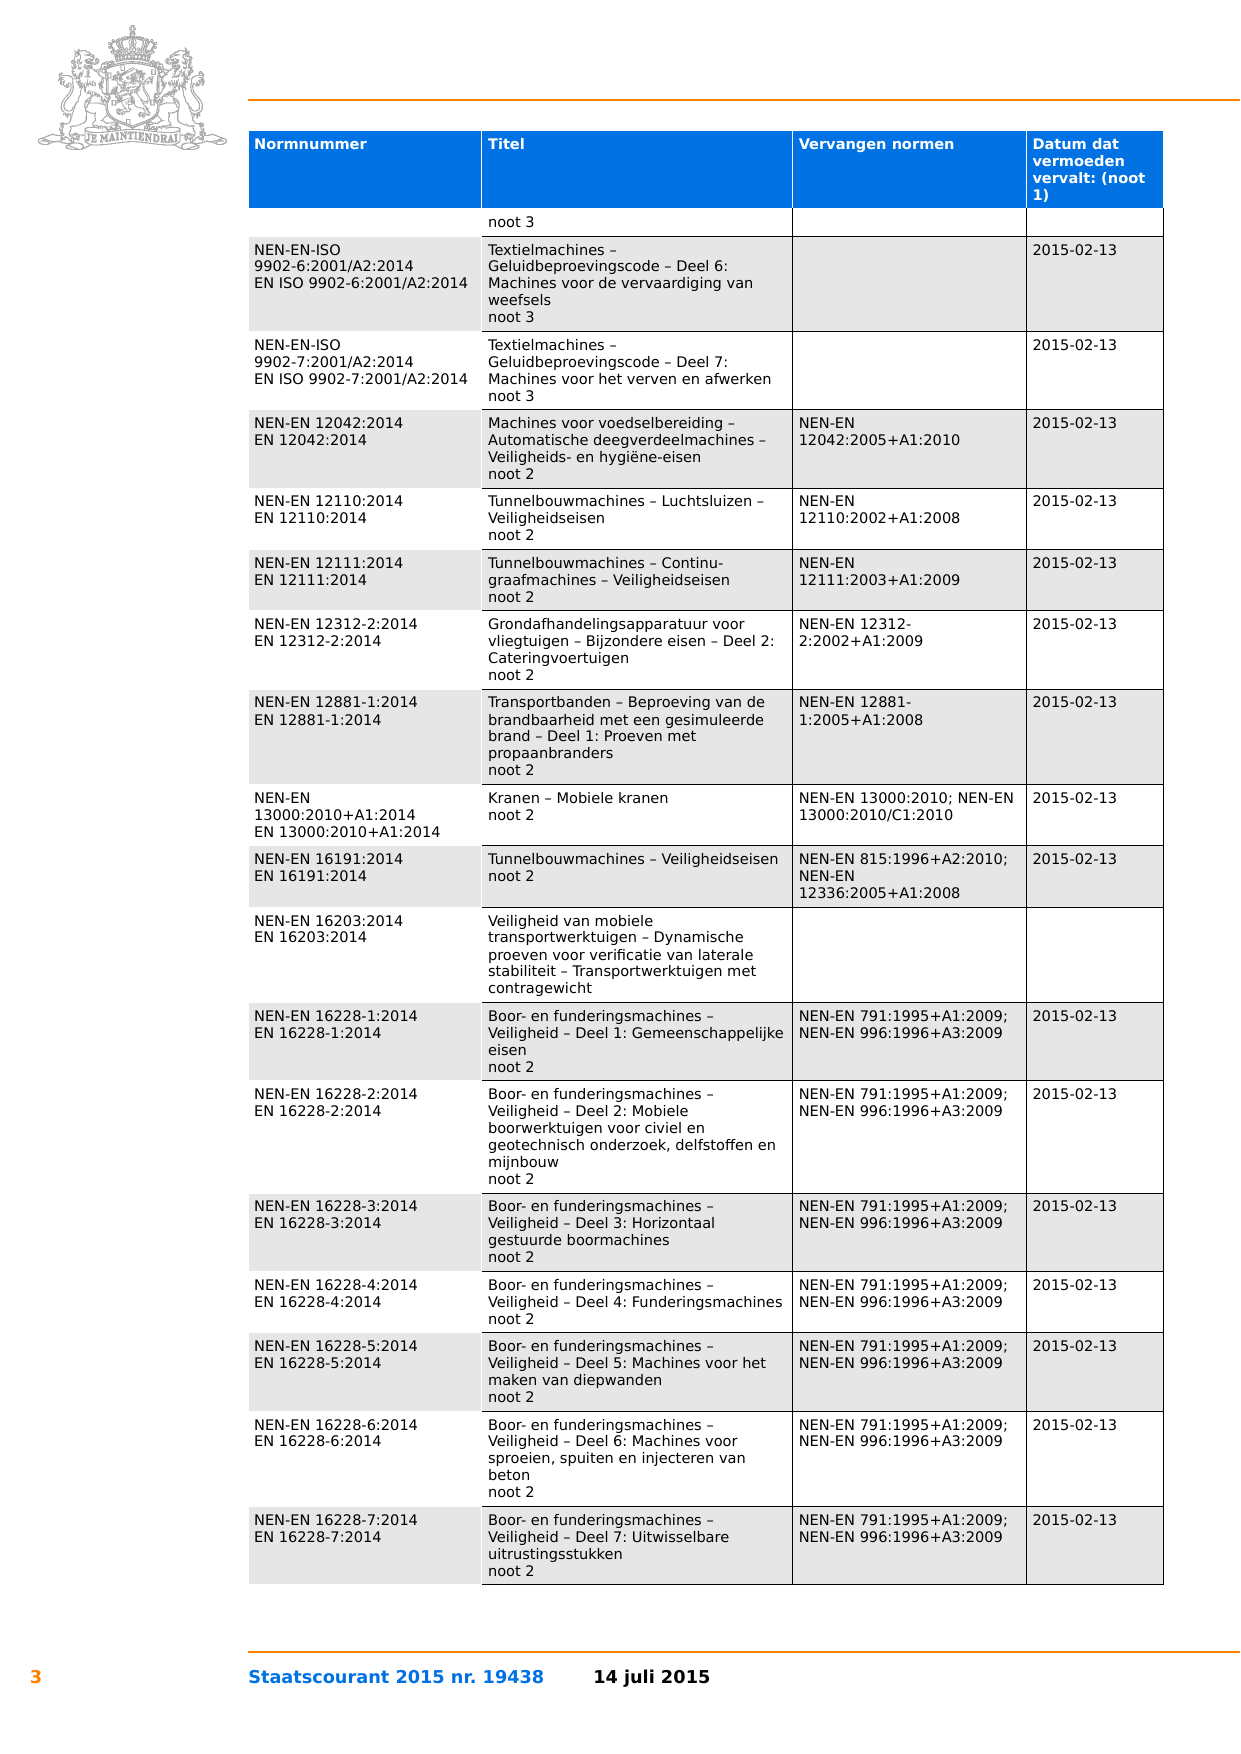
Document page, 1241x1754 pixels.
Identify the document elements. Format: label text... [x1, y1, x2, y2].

table_cell NEN-EN-ISO 9902-6:2001/A2:2014 EN ISO 9902-6:2001/A2:2014 [249, 237, 481, 331]
table_cell Tunnelbouwmachines – Veiligheidseisen noot 2 [482, 846, 792, 907]
table_cell NEN-EN 12881-1:2005+A1:2008 [793, 690, 1026, 784]
table_cell Boor- en funderingsmachines – Veiligheid – Deel 6: Machines voor sproeien, spuiten en injecteren van beton noot 2 [482, 1412, 792, 1506]
table_cell 2015-02-13 [1027, 489, 1163, 549]
table_cell 2015-02-13 [1027, 1507, 1163, 1584]
table_cell 2015-02-13 [1027, 846, 1163, 907]
table_cell [1027, 908, 1163, 1002]
table_cell Tunnelbouwmachines – Luchtsluizen – Veiligheidseisen noot 2 [482, 489, 792, 549]
table_header Titel [482, 131, 792, 208]
table_cell NEN-EN 13000:2010; NEN-EN 13000:2010/C1:2010 [793, 785, 1026, 845]
table_cell NEN-EN 791:1995+A1:2009; NEN-EN 996:1996+A3:2009 [793, 1194, 1026, 1271]
table_cell NEN-EN 12111:2003+A1:2009 [793, 550, 1026, 610]
table_cell 2015-02-13 [1027, 550, 1163, 610]
table_cell 2015-02-13 [1027, 1412, 1163, 1506]
table_cell 2015-02-13 [1027, 410, 1163, 488]
table_cell [1027, 209, 1163, 236]
table_cell NEN-EN 815:1996+A2:2010; NEN-EN 12336:2005+A1:2008 [793, 846, 1026, 907]
table_cell 2015-02-13 [1027, 332, 1163, 409]
table_cell 2015-02-13 [1027, 1272, 1163, 1332]
table_cell NEN-EN 16228-6:2014 EN 16228-6:2014 [249, 1412, 481, 1506]
table_cell Boor- en funderingsmachines – Veiligheid – Deel 1: Gemeenschappelijke eisen noot 2 [482, 1003, 792, 1080]
table_cell [793, 908, 1026, 1002]
table_cell [249, 209, 481, 236]
table_cell Machines voor voedselbereiding – Automatische deegverdeelmachines – Veiligheids- en hygiëne-eisen noot 2 [482, 410, 792, 488]
table_cell 2015-02-13 [1027, 1333, 1163, 1411]
table_cell NEN-EN 791:1995+A1:2009; NEN-EN 996:1996+A3:2009 [793, 1507, 1026, 1584]
table_cell Textielmachines – Geluidbeproevingscode – Deel 7: Machines voor het verven en afwerken noot 3 [482, 332, 792, 409]
table_cell NEN-EN 791:1995+A1:2009; NEN-EN 996:1996+A3:2009 [793, 1081, 1026, 1193]
table_cell NEN-EN 16228-2:2014 EN 16228-2:2014 [249, 1081, 481, 1193]
table_cell NEN-EN 16228-1:2014 EN 16228-1:2014 [249, 1003, 481, 1080]
table_cell NEN-EN-ISO 9902-7:2001/A2:2014 EN ISO 9902-7:2001/A2:2014 [249, 332, 481, 409]
table_cell 2015-02-13 [1027, 785, 1163, 845]
table_header Normnummer [249, 131, 481, 208]
table_cell NEN-EN 16228-5:2014 EN 16228-5:2014 [249, 1333, 481, 1411]
table_cell Grondafhandelingsapparatuur voor vliegtuigen – Bijzondere eisen – Deel 2: Cateringvoertuigen noot 2 [482, 611, 792, 689]
table_header Vervangen normen [793, 131, 1026, 208]
table_cell NEN-EN 16191:2014 EN 16191:2014 [249, 846, 481, 907]
table_cell NEN-EN 13000:2010+A1:2014 EN 13000:2010+A1:2014 [249, 785, 481, 845]
table_cell NEN-EN 16203:2014 EN 16203:2014 [249, 908, 481, 1002]
table_header Datum dat vermoeden vervalt: (noot 1) [1027, 131, 1163, 208]
table_cell Veiligheid van mobiele transportwerktuigen – Dynamische proeven voor verificatie van laterale stabiliteit – Transportwerktuigen met contragewicht [482, 908, 792, 1002]
table_cell NEN-EN 12042:2014 EN 12042:2014 [249, 410, 481, 488]
table_cell NEN-EN 12312-2:2002+A1:2009 [793, 611, 1026, 689]
table_cell NEN-EN 12042:2005+A1:2010 [793, 410, 1026, 488]
table_cell NEN-EN 12111:2014 EN 12111:2014 [249, 550, 481, 610]
table_cell 2015-02-13 [1027, 690, 1163, 784]
table_cell Transportbanden – Beproeving van de brandbaarheid met een gesimuleerde brand – Deel 1: Proeven met propaanbranders noot 2 [482, 690, 792, 784]
table_cell [793, 209, 1026, 236]
table_cell Boor- en funderingsmachines – Veiligheid – Deel 7: Uitwisselbare uitrustingsstukken noot 2 [482, 1507, 792, 1584]
table_cell NEN-EN 791:1995+A1:2009; NEN-EN 996:1996+A3:2009 [793, 1272, 1026, 1332]
table_cell noot 3 [482, 209, 792, 236]
table_cell Boor- en funderingsmachines – Veiligheid – Deel 5: Machines voor het maken van diepwanden noot 2 [482, 1333, 792, 1411]
table_cell NEN-EN 12110:2014 EN 12110:2014 [249, 489, 481, 549]
table_cell 2015-02-13 [1027, 611, 1163, 689]
table_cell NEN-EN 791:1995+A1:2009; NEN-EN 996:1996+A3:2009 [793, 1003, 1026, 1080]
table_cell Textielmachines – Geluidbeproevingscode – Deel 6: Machines voor de vervaardiging van weefsels noot 3 [482, 237, 792, 331]
table_cell Tunnelbouwmachines – Continu-graafmachines – Veiligheidseisen noot 2 [482, 550, 792, 610]
table_cell NEN-EN 12110:2002+A1:2008 [793, 489, 1026, 549]
table_cell [793, 237, 1026, 331]
table_cell NEN-EN 791:1995+A1:2009; NEN-EN 996:1996+A3:2009 [793, 1333, 1026, 1411]
table_cell NEN-EN 12881-1:2014 EN 12881-1:2014 [249, 690, 481, 784]
table_cell 2015-02-13 [1027, 1194, 1163, 1271]
table_cell Boor- en funderingsmachines – Veiligheid – Deel 3: Horizontaal gestuurde boormachines noot 2 [482, 1194, 792, 1271]
table_cell Boor- en funderingsmachines – Veiligheid – Deel 2: Mobiele boorwerktuigen voor civiel en geotechnisch onderzoek, delfstoffen en mijnbouw noot 2 [482, 1081, 792, 1193]
table_cell 2015-02-13 [1027, 237, 1163, 331]
table_cell 2015-02-13 [1027, 1003, 1163, 1080]
table_cell NEN-EN 791:1995+A1:2009; NEN-EN 996:1996+A3:2009 [793, 1412, 1026, 1506]
table_cell [793, 332, 1026, 409]
table_cell Kranen – Mobiele kranen noot 2 [482, 785, 792, 845]
table_cell NEN-EN 12312-2:2014 EN 12312-2:2014 [249, 611, 481, 689]
table_cell Boor- en funderingsmachines – Veiligheid – Deel 4: Funderingsmachines noot 2 [482, 1272, 792, 1332]
table_cell 2015-02-13 [1027, 1081, 1163, 1193]
table_cell NEN-EN 16228-4:2014 EN 16228-4:2014 [249, 1272, 481, 1332]
table_cell NEN-EN 16228-3:2014 EN 16228-3:2014 [249, 1194, 481, 1271]
picture [38, 25, 227, 150]
table_cell NEN-EN 16228-7:2014 EN 16228-7:2014 [249, 1507, 481, 1584]
